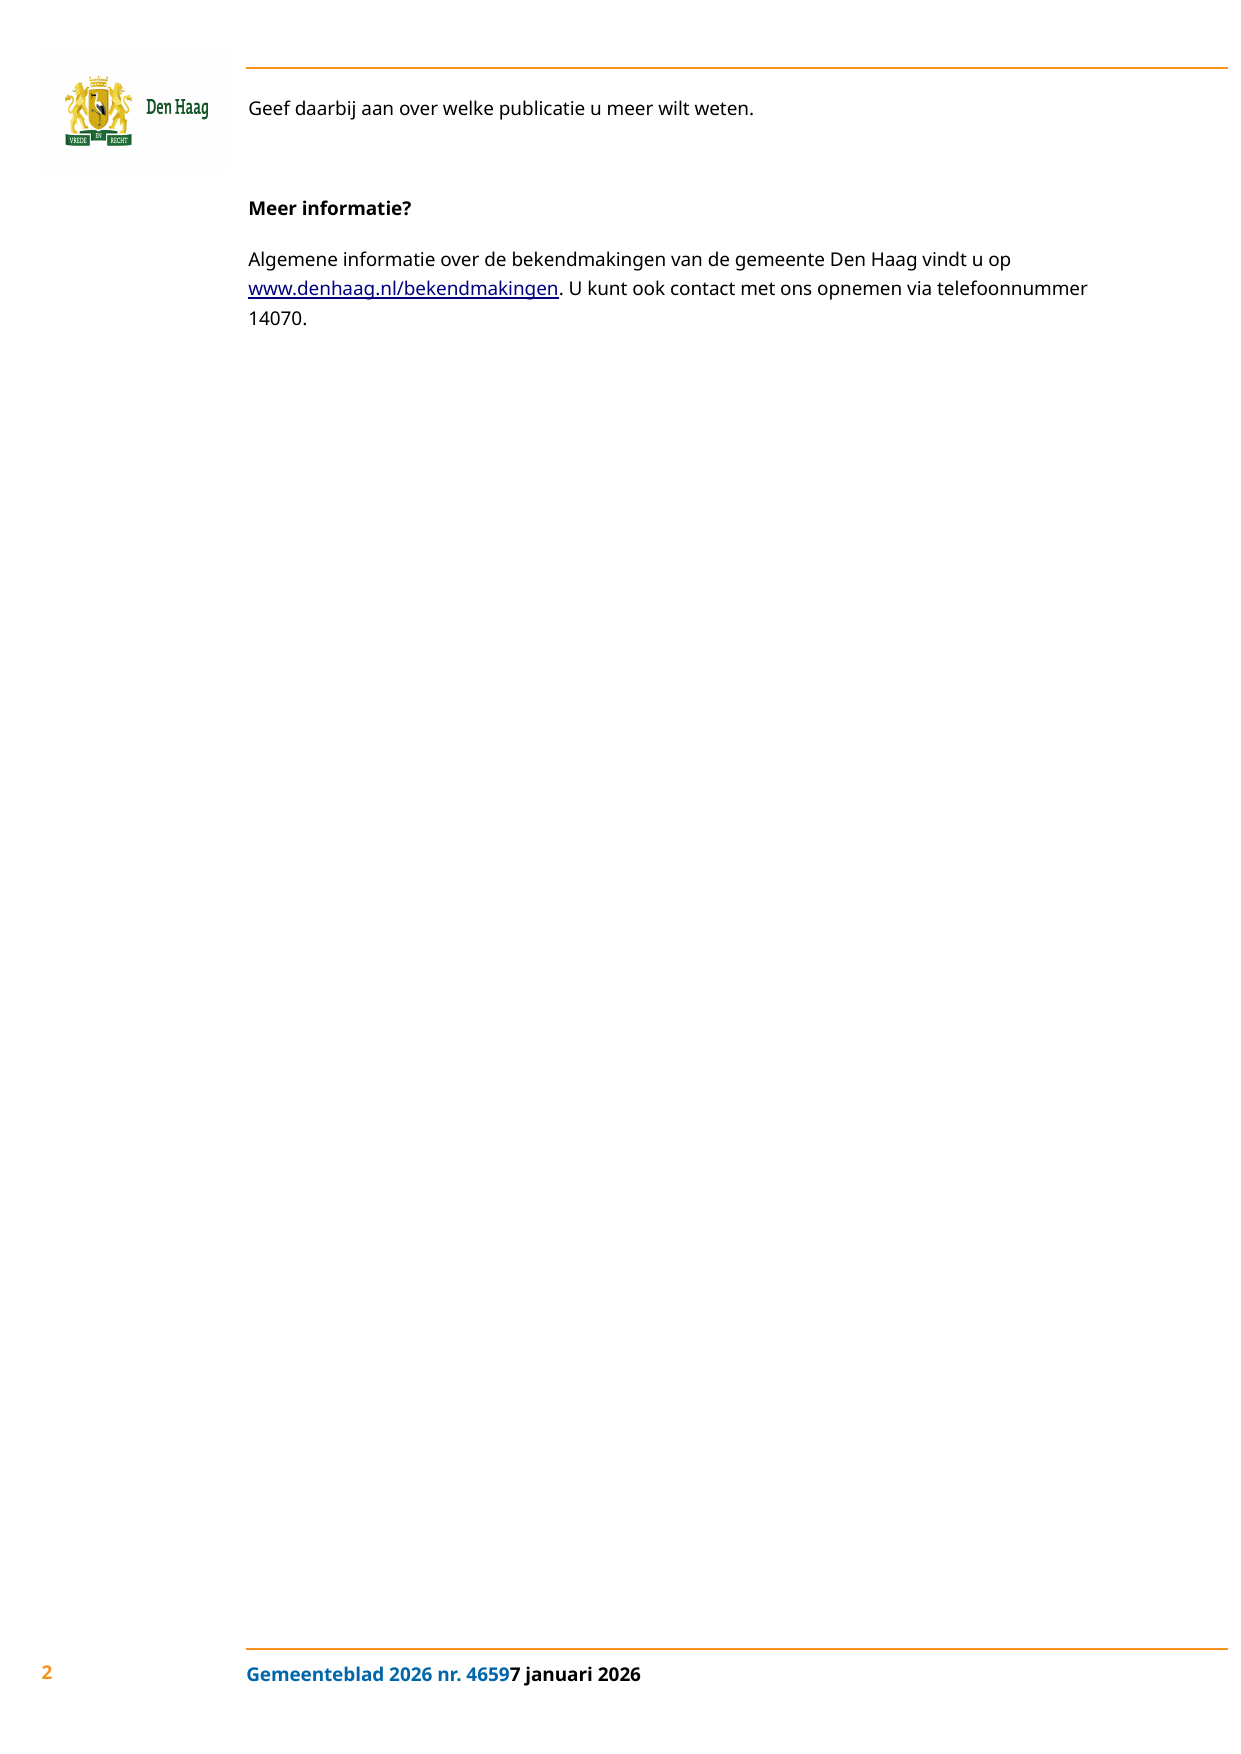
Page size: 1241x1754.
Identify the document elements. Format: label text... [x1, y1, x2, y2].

picture [41, 47, 231, 172]
text Meer informatie? [248, 196, 1152, 221]
text Algemene informatie over de bekendmakingen van de gemeente Den Haag vindt u op www.denhaag.nl/bekendmakingen. U kunt ook contact met ons opnemen via telefoonnummer 14070. [248, 246, 1152, 331]
text Geef daarbij aan over welke publicatie u meer wilt weten. [248, 95, 1152, 121]
